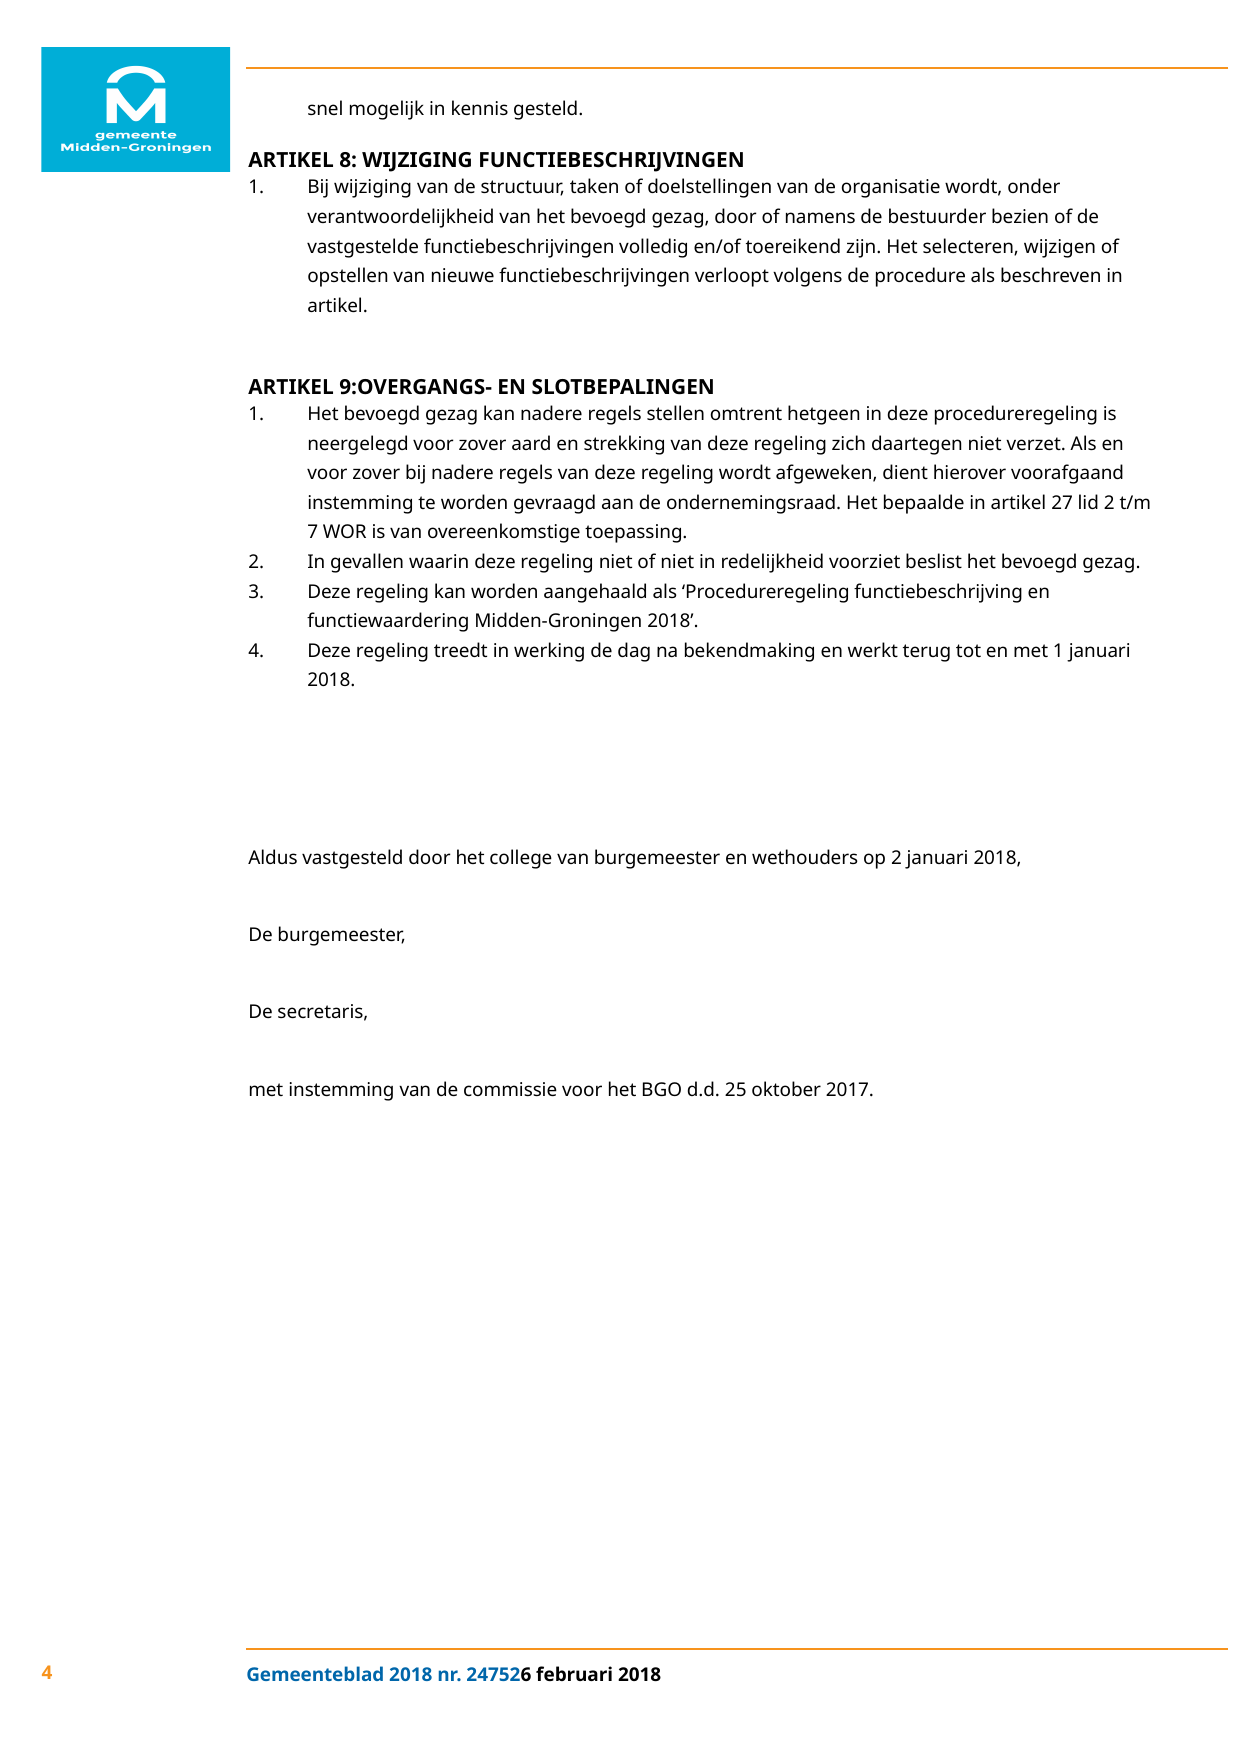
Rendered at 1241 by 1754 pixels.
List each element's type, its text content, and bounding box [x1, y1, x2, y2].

picture [184, 146, 190, 153]
list Bij wijziging van de structuur, taken of doelstellingen van de organisatie wordt, onder verantwoordelijkheid van het bevoegd gezag, door of namens de bestuurder bezien of de vastgestelde functiebeschrijvingen volledig en/of toereikend zijn. Het selecteren, wijzigen of opstellen van nieuwe functiebeschrijvingen verloopt volgens de procedure als beschreven in artikel. [248, 174, 1152, 318]
picture [108, 66, 164, 82]
text met instemming van de commissie voor het BGO d.d. 25 oktober 2017. [248, 1076, 1152, 1101]
text De secretaris, [248, 998, 1152, 1024]
list Deze regeling kan worden aangehaald als ‘Procedureregeling functiebeschrijving en functiewaardering Midden-Groningen 2018’. [248, 578, 1152, 633]
text Aldus vastgesteld door het college van burgemeester en wethouders op 2 januari 2018, [248, 844, 1152, 870]
list snel mogelijk in kennis gesteld. [248, 95, 1152, 121]
list Deze regeling treedt in werking de dag na bekendmaking en werkt terug tot en met 1 januari 2018. [248, 637, 1152, 692]
text ARTIKEL 8: WIJZIGING FUNCTIEBESCHRIJVINGEN [248, 145, 1152, 174]
picture [107, 89, 165, 122]
text ARTIKEL 9:OVERGANGS- EN SLOTBEPALINGEN [248, 372, 1152, 400]
text De burgemeester, [248, 921, 1152, 947]
list In gevallen waarin deze regeling niet of niet in redelijkheid voorziet beslist het bevoegd gezag. [248, 548, 1152, 574]
list Het bevoegd gezag kan nadere regels stellen omtrent hetgeen in deze procedureregeling is neergelegd voor zover aard en strekking van deze regeling zich daartegen niet verzet. Als en voor zover bij nadere regels van deze regeling wordt afgeweken, dient hierover voorafgaand instemming te worden gevraagd aan de ondernemingsraad. Het bepaalde in artikel 27 lid 2 t/m 7 WOR is van overeenkomstige toepassing. [248, 400, 1152, 544]
